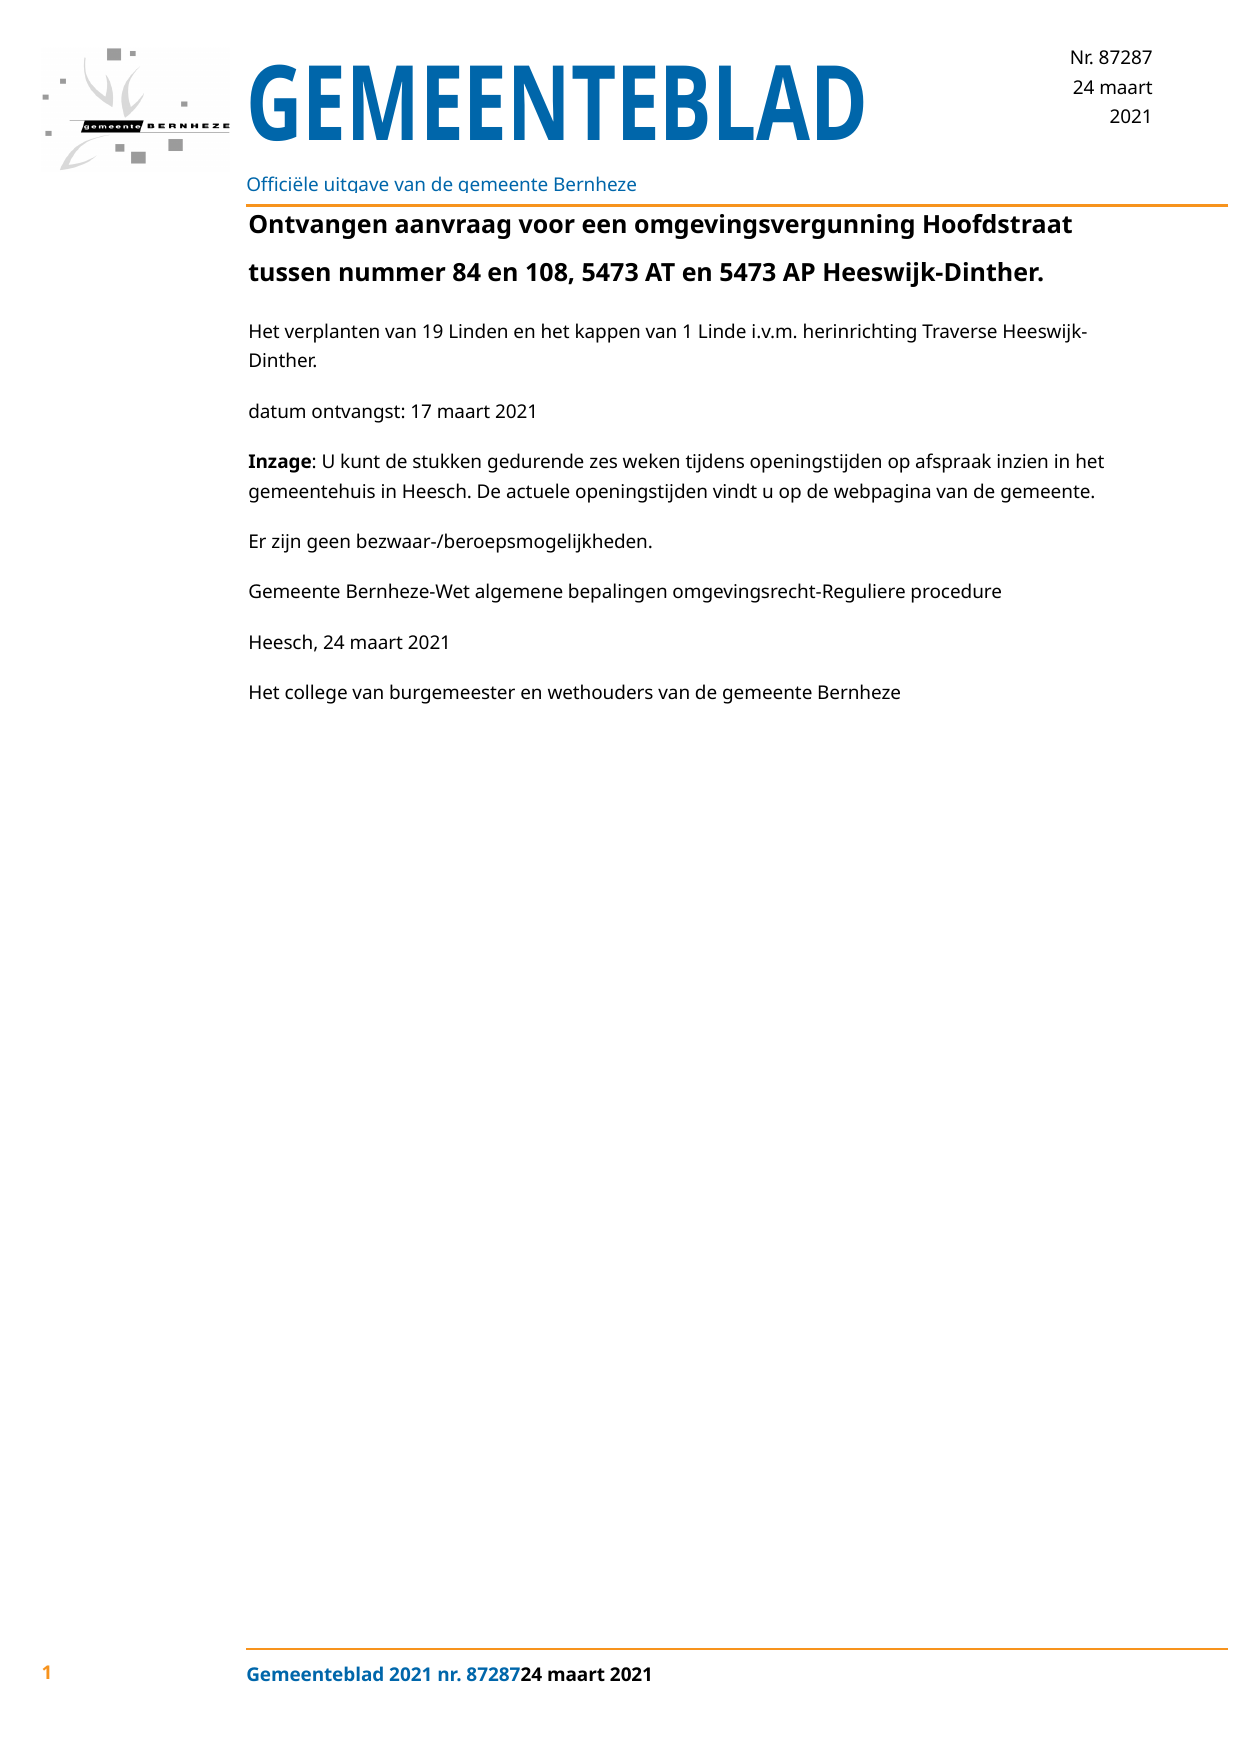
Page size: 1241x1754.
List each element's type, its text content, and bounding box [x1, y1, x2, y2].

text Het verplanten van 19 Linden en het kappen van 1 Linde i.v.m. herinrichting Traverse Heeswijk-Dinther. [248, 318, 1152, 373]
text Er zijn geen bezwaar-/beroepsmogelijkheden. [248, 528, 1152, 554]
text Inzage: U kunt de stukken gedurende zes weken tijdens openingstijden op afspraak inzien in het gemeentehuis in Heesch. De actuele openingstijden vindt u op de webpagina van de gemeente. [248, 448, 1152, 504]
text Ontvangen aanvraag voor een omgevingsvergunning Hoofdstraat tussen nummer 84 en 108, 5473 AT en 5473 AP Heeswijk-Dinther. [248, 207, 1152, 288]
text datum ontvangst: 17 maart 2021 [248, 398, 1152, 424]
picture [41, 47, 231, 172]
text Heesch, 24 maart 2021 [248, 629, 1152, 655]
text Gemeente Bernheze-Wet algemene bepalingen omgevingsrecht-Reguliere procedure [248, 579, 1152, 604]
text Het college van burgemeester en wethouders van de gemeente Bernheze [248, 679, 1152, 705]
